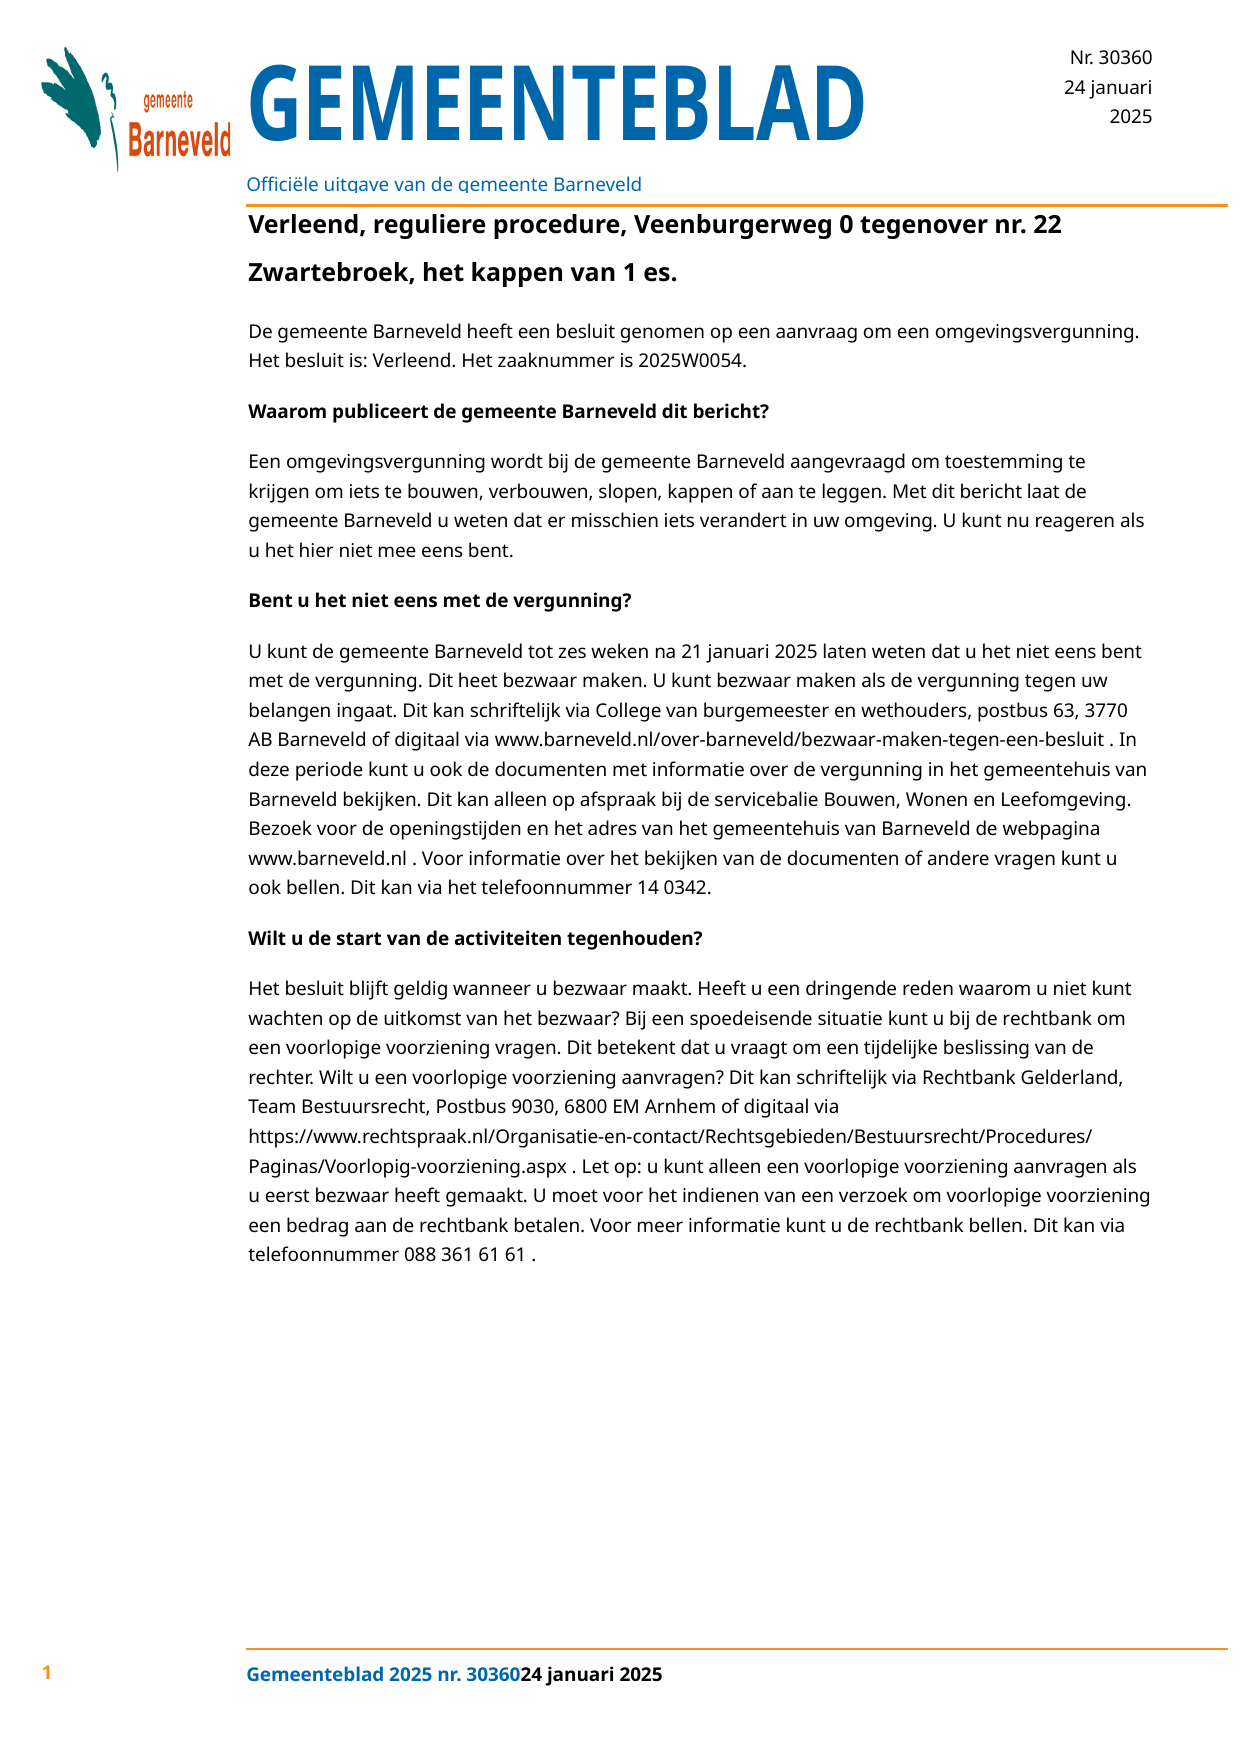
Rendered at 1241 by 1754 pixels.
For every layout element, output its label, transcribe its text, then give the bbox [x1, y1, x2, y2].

text U kunt de gemeente Barneveld tot zes weken na 21 januari 2025 laten weten dat u het niet eens bent met de vergunning. Dit heet bezwaar maken. U kunt bezwaar maken als de vergunning tegen uw belangen ingaat. Dit kan schriftelijk via College van burgemeester en wethouders, postbus 63, 3770 AB Barneveld of digitaal via www.barneveld.nl/over-barneveld/bezwaar-maken-tegen-een-besluit . In deze periode kunt u ook de documenten met informatie over de vergunning in het gemeentehuis van Barneveld bekijken. Dit kan alleen op afspraak bij de servicebalie Bouwen, Wonen en Leefomgeving. Bezoek voor de openingstijden en het adres van het gemeentehuis van Barneveld de webpagina www.barneveld.nl . Voor informatie over het bekijken van de documenten of andere vragen kunt u ook bellen. Dit kan via het telefoonnummer 14 0342. [248, 638, 1152, 900]
text Bent u het niet eens met de vergunning? [248, 587, 1152, 613]
text De gemeente Barneveld heeft een besluit genomen op een aanvraag om een omgevingsvergunning. Het besluit is: Verleend. Het zaaknummer is 2025W0054. [248, 318, 1152, 373]
text Verleend, reguliere procedure, Veenburgerweg 0 tegenover nr. 22 Zwartebroek, het kappen van 1 es. [248, 207, 1152, 288]
text Waarom publiceert de gemeente Barneveld dit bericht? [248, 398, 1152, 424]
text Een omgevingsvergunning wordt bij de gemeente Barneveld aangevraagd om toestemming te krijgen om iets te bouwen, verbouwen, slopen, kappen of aan te leggen. Met dit bericht laat de gemeente Barneveld u weten dat er misschien iets verandert in uw omgeving. U kunt nu reageren als u het hier niet mee eens bent. [248, 448, 1152, 563]
text Het besluit blijft geldig wanneer u bezwaar maakt. Heeft u een dringende reden waarom u niet kunt wachten op de uitkomst van het bezwaar? Bij een spoedeisende situatie kunt u bij de rechtbank om een voorlopige voorziening vragen. Dit betekent dat u vraagt om een tijdelijke beslissing van de rechter. Wilt u een voorlopige voorziening aanvragen? Dit kan schriftelijk via Rechtbank Gelderland, Team Bestuursrecht, Postbus 9030, 6800 EM Arnhem of digitaal via https://www.rechtspraak.nl/Organisatie-en-contact/Rechtsgebieden/Bestuursrecht/Procedures/Paginas/Voorlopig-voorziening.aspx . Let op: u kunt alleen een voorlopige voorziening aanvragen als u eerst bezwaar heeft gemaakt. U moet voor het indienen van een verzoek om voorlopige voorziening een bedrag aan de rechtbank betalen. Voor meer informatie kunt u de rechtbank bellen. Dit kan via telefoonnummer 088 361 61 61 . [248, 975, 1152, 1267]
picture [41, 47, 231, 172]
text Wilt u de start van de activiteiten tegenhouden? [248, 925, 1152, 951]
